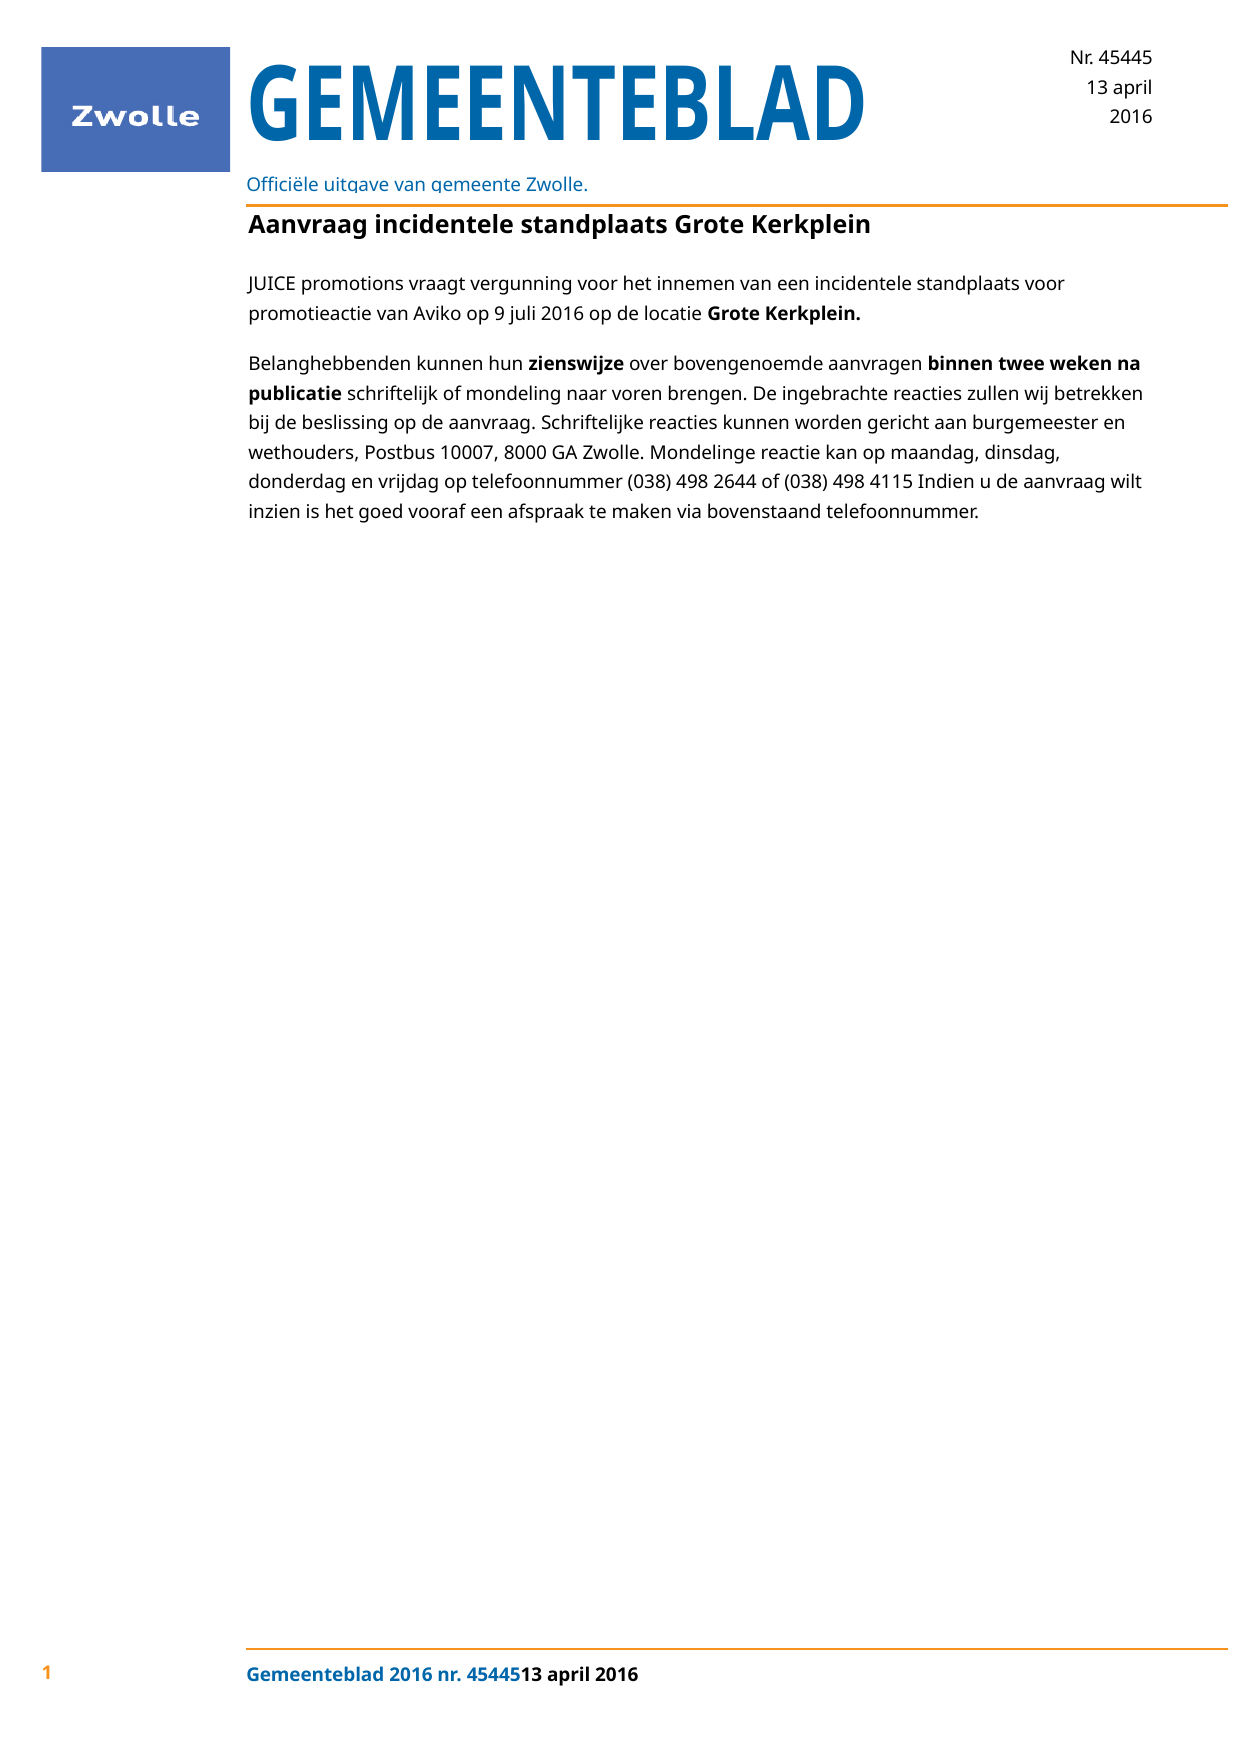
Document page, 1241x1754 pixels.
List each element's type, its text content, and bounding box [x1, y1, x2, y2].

text JUICE promotions vraagt vergunning voor het innemen van een incidentele standplaats voor promotieactie van Aviko op 9 juli 2016 op de locatie Grote Kerkplein. [248, 270, 1152, 326]
text Aanvraag incidentele standplaats Grote Kerkplein [248, 207, 1152, 241]
text Belanghebbenden kunnen hun zienswijze over bovengenoemde aanvragen binnen twee weken na publicatie schriftelijk of mondeling naar voren brengen. De ingebrachte reacties zullen wij betrekken bij de beslissing op de aanvraag. Schriftelijke reacties kunnen worden gericht aan burgemeester en wethouders, Postbus 10007, 8000 GA Zwolle. Mondelinge reactie kan op maandag, dinsdag, donderdag en vrijdag op telefoonnummer (038) 498 2644 of (038) 498 4115 Indien u de aanvraag wilt inzien is het goed vooraf een afspraak te maken via bovenstaand telefoonnummer. [248, 350, 1152, 524]
picture [41, 47, 231, 172]
